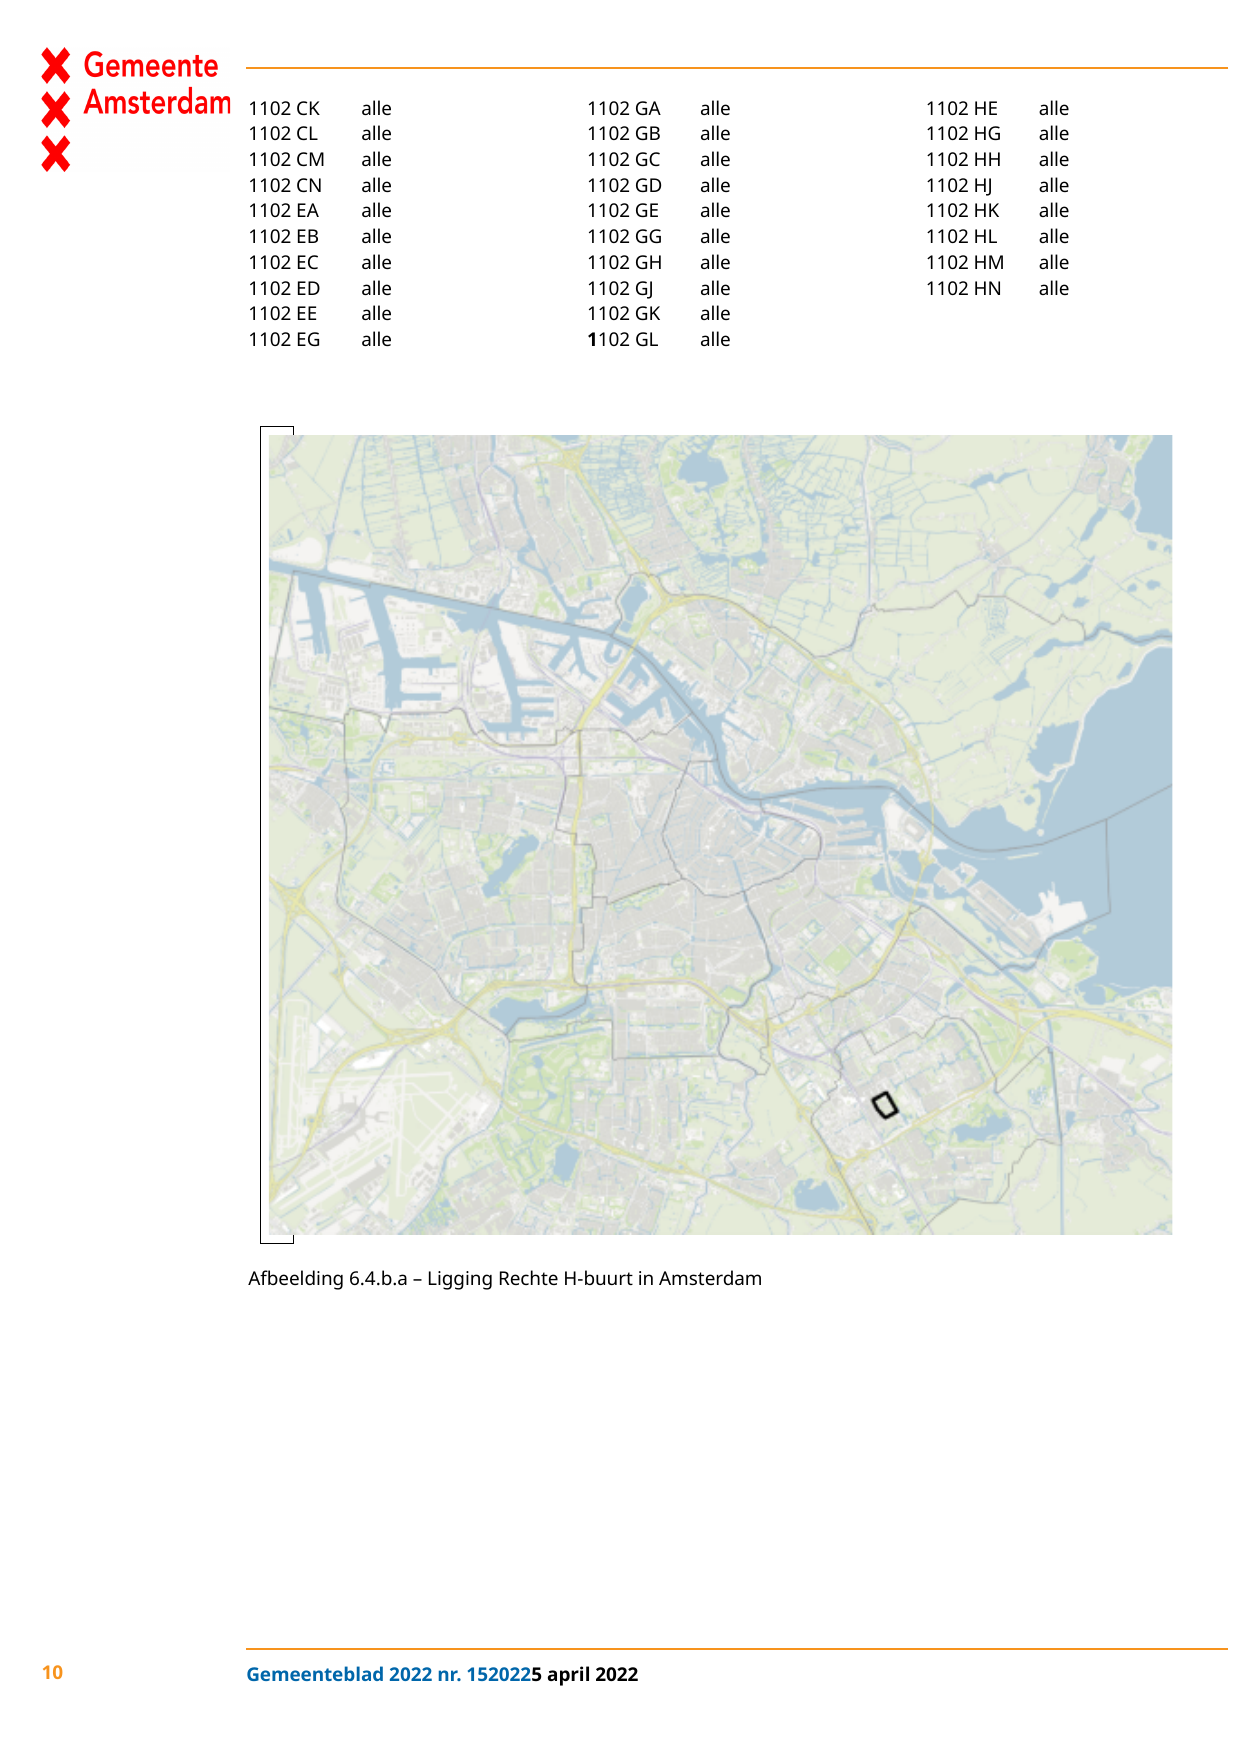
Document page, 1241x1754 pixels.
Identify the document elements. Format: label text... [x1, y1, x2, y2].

table_cell alle [361, 198, 474, 223]
table_cell 1102 CN [248, 172, 361, 198]
table_cell alle [1039, 146, 1152, 172]
table_cell alle [700, 326, 813, 352]
text Afbeelding 6.4.b.a – Ligging Rechte H-buurt in Amsterdam [248, 1265, 1152, 1290]
table_cell [813, 224, 926, 249]
table_cell 1102 ED [248, 275, 361, 301]
table_cell [1039, 326, 1152, 352]
table_cell alle [361, 249, 474, 275]
table_cell alle [361, 326, 474, 352]
table_cell [474, 95, 587, 121]
table_cell 1102 EE [248, 301, 361, 326]
table_cell alle [700, 172, 813, 198]
table_cell alle [700, 275, 813, 301]
table_cell 1102 GL [587, 326, 700, 352]
table_cell alle [361, 146, 474, 172]
table_cell alle [700, 198, 813, 223]
picture [41, 47, 231, 172]
table_cell 1102 HG [926, 121, 1038, 146]
table_cell alle [361, 275, 474, 301]
table_cell 1102 GJ [587, 275, 700, 301]
table_cell [813, 121, 926, 146]
table_cell alle [361, 224, 474, 249]
table_cell alle [1039, 172, 1152, 198]
table_cell [813, 301, 926, 326]
table_cell [813, 249, 926, 275]
table_cell 1102 HH [926, 146, 1038, 172]
table_cell 1102 GE [587, 198, 700, 223]
table_cell 1102 GB [587, 121, 700, 146]
table_cell [474, 249, 587, 275]
table_cell [813, 172, 926, 198]
table_cell 1102 HK [926, 198, 1038, 223]
table_cell alle [700, 249, 813, 275]
table_cell alle [1039, 198, 1152, 223]
table_cell [813, 275, 926, 301]
table_cell 1102 HN [926, 275, 1038, 301]
table_cell [474, 198, 587, 223]
table_cell 1102 EC [248, 249, 361, 275]
table_cell [926, 326, 1038, 352]
table_cell [813, 146, 926, 172]
table_cell 1102 GH [587, 249, 700, 275]
table_cell [474, 172, 587, 198]
table_cell alle [700, 224, 813, 249]
table_cell 1102 EG [248, 326, 361, 352]
table_cell [813, 198, 926, 223]
table_cell [474, 121, 587, 146]
table_cell 1102 HL [926, 224, 1038, 249]
table_cell 1102 GK [587, 301, 700, 326]
table_cell 1102 EA [248, 198, 361, 223]
table_cell alle [361, 301, 474, 326]
table_cell [813, 326, 926, 352]
table_cell 1102 GD [587, 172, 700, 198]
table_cell alle [700, 121, 813, 146]
table_cell [813, 95, 926, 121]
table_cell [926, 301, 1038, 326]
table_cell [474, 301, 587, 326]
table_cell alle [700, 301, 813, 326]
table_cell [1039, 301, 1152, 326]
table_cell 1102 CK [248, 95, 361, 121]
table_cell 1102 GC [587, 146, 700, 172]
table_cell alle [1039, 224, 1152, 249]
table_cell 1102 HJ [926, 172, 1038, 198]
table_cell alle [1039, 249, 1152, 275]
table_cell [474, 146, 587, 172]
table_cell 1102 HE [926, 95, 1038, 121]
table_cell alle [700, 146, 813, 172]
table_cell [474, 224, 587, 249]
picture [268, 435, 1173, 1235]
table_cell 1102 HM [926, 249, 1038, 275]
table_cell alle [361, 95, 474, 121]
table_cell 1102 CL [248, 121, 361, 146]
table_cell 1102 GG [587, 224, 700, 249]
table_cell alle [361, 172, 474, 198]
table_cell [474, 326, 587, 352]
table_cell alle [361, 121, 474, 146]
table_cell 1102 EB [248, 224, 361, 249]
table_cell 1102 CM [248, 146, 361, 172]
table_cell [474, 275, 587, 301]
table_cell 1102 GA [587, 95, 700, 121]
table_cell alle [700, 95, 813, 121]
table_cell alle [1039, 121, 1152, 146]
table_cell alle [1039, 275, 1152, 301]
table_cell alle [1039, 95, 1152, 121]
